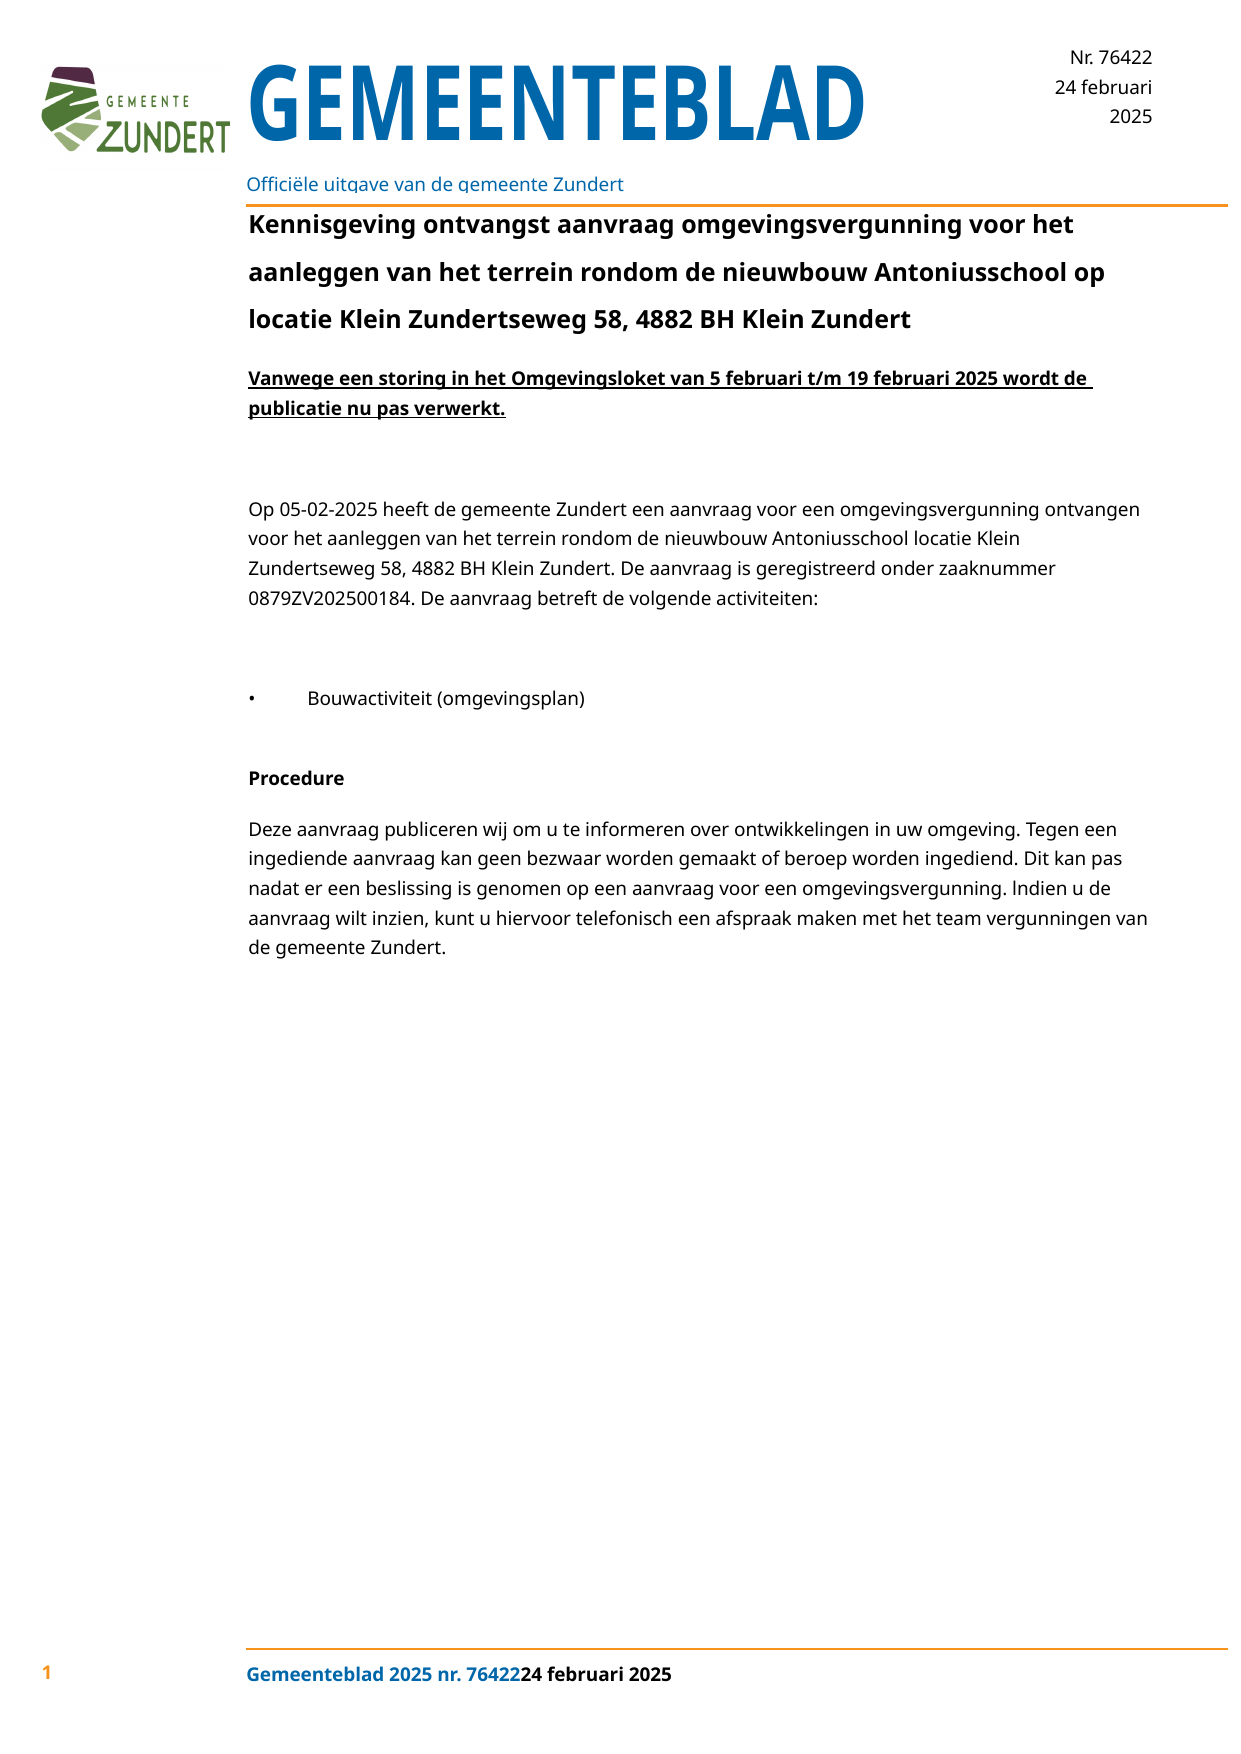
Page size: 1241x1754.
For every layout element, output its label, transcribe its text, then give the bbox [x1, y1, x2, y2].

text Op 05-02-2025 heeft de gemeente Zundert een aanvraag voor een omgevingsvergunning ontvangen voor het aanleggen van het terrein rondom de nieuwbouw Antoniusschool locatie Klein Zundertseweg 58, 4882 BH Klein Zundert. De aanvraag is geregistreerd onder zaaknummer 0879ZV202500184. De aanvraag betreft de volgende activiteiten: [248, 496, 1152, 610]
text Kennisgeving ontvangst aanvraag omgevingsvergunning voor het aanleggen van het terrein rondom de nieuwbouw Antoniusschool op locatie Klein Zundertseweg 58, 4882 BH Klein Zundert [248, 207, 1152, 336]
list Bouwactiviteit (omgevingsplan) [248, 686, 1152, 711]
text Procedure [248, 766, 1152, 791]
text Deze aanvraag publiceren wij om u te informeren over ontwikkelingen in uw omgeving. Tegen een ingediende aanvraag kan geen bezwaar worden gemaakt of beroep worden ingediend. Dit kan pas nadat er een beslissing is genomen op een aanvraag voor een omgevingsvergunning. lndien u de aanvraag wilt inzien, kunt u hiervoor telefonisch een afspraak maken met het team vergunningen van de gemeente Zundert. [248, 816, 1152, 960]
text Vanwege een storing in het Omgevingsloket van 5 februari t/m 19 februari 2025 wordt de publicatie nu pas verwerkt. [248, 366, 1152, 421]
picture [41, 47, 231, 172]
